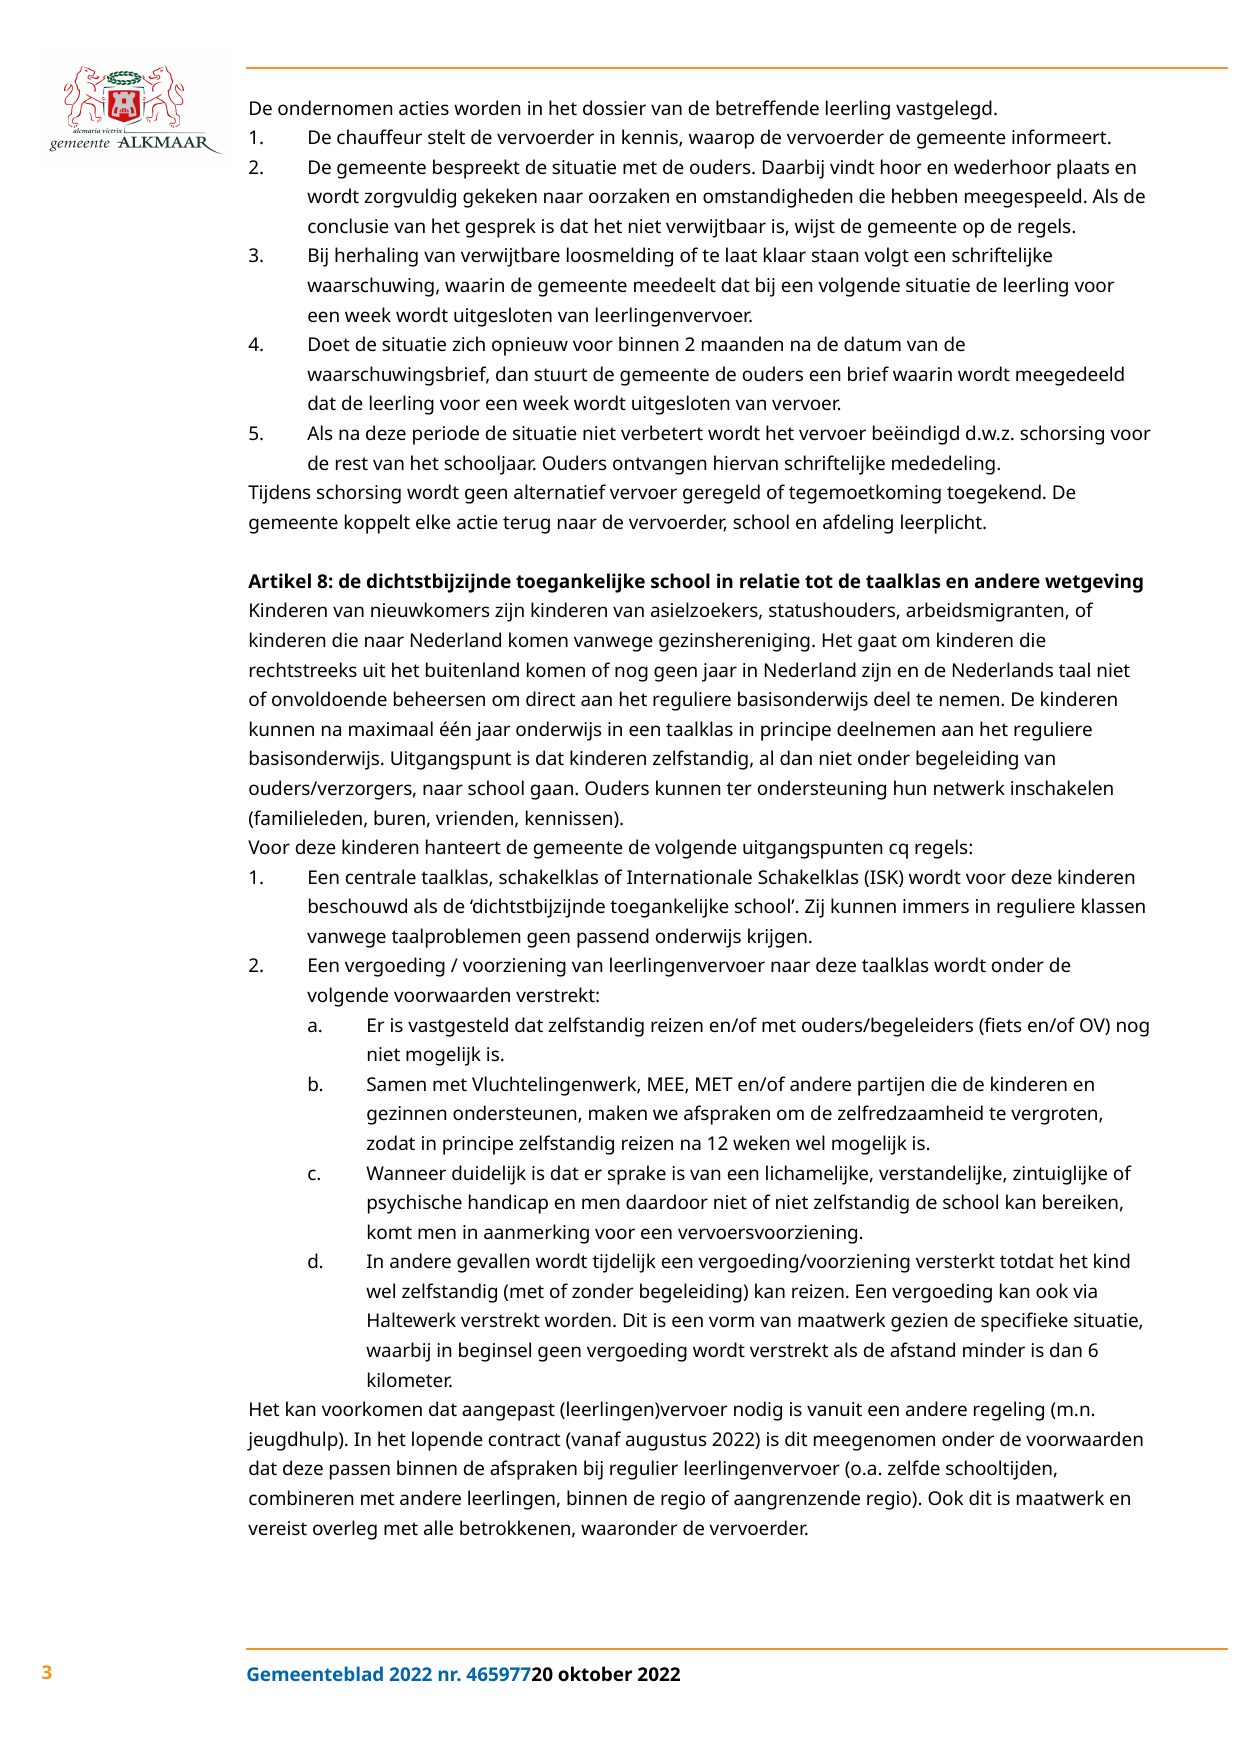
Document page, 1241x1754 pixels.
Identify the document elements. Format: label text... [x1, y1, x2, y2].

list De gemeente bespreekt de situatie met de ouders. Daarbij vindt hoor en wederhoor plaats en wordt zorgvuldig gekeken naar oorzaken en omstandigheden die hebben meegespeeld. Als de conclusie van het gesprek is dat het niet verwijtbaar is, wijst de gemeente op de regels. [248, 154, 1152, 239]
text Artikel 8: de dichtstbijzijnde toegankelijke school in relatie tot de taalklas en andere wetgeving [248, 568, 1152, 594]
list Samen met Vluchtelingenwerk, MEE, MET en/of andere partijen die de kinderen en gezinnen ondersteunen, maken we afspraken om de zelfredzaamheid te vergroten, zodat in principe zelfstandig reizen na 12 weken wel mogelijk is. [307, 1071, 1152, 1156]
list Als na deze periode de situatie niet verbetert wordt het vervoer beëindigd d.w.z. schorsing voor de rest van het schooljaar. Ouders ontvangen hiervan schriftelijke mededeling. [248, 420, 1152, 476]
list In andere gevallen wordt tijdelijk een vergoeding/voorziening versterkt totdat het kind wel zelfstandig (met of zonder begeleiding) kan reizen. Een vergoeding kan ook via Haltewerk verstrekt worden. Dit is een vorm van maatwerk gezien de specifieke situatie, waarbij in beginsel geen vergoeding wordt verstrekt als de afstand minder is dan 6 kilometer. [307, 1248, 1152, 1393]
list Een vergoeding / voorziening van leerlingenvervoer naar deze taalklas wordt onder de volgende voorwaarden verstrekt: [248, 953, 1152, 1008]
list Wanneer duidelijk is dat er sprake is van een lichamelijke, verstandelijke, zintuiglijke of psychische handicap en men daardoor niet of niet zelfstandig de school kan bereiken, komt men in aanmerking voor een vervoersvoorziening. [307, 1160, 1152, 1245]
list Er is vastgesteld dat zelfstandig reizen en/of met ouders/begeleiders (fiets en/of OV) nog niet mogelijk is. [307, 1012, 1152, 1067]
picture [41, 47, 231, 172]
list Een centrale taalklas, schakelklas of Internationale Schakelklas (ISK) wordt voor deze kinderen beschouwd als de ‘dichtstbijzijnde toegankelijke school’. Zij kunnen immers in reguliere klassen vanwege taalproblemen geen passend onderwijs krijgen. [248, 864, 1152, 949]
list Bij herhaling van verwijtbare loosmelding of te laat klaar staan volgt een schriftelijke waarschuwing, waarin de gemeente meedeelt dat bij een volgende situatie de leerling voor een week wordt uitgesloten van leerlingenvervoer. [248, 243, 1152, 328]
text Kinderen van nieuwkomers zijn kinderen van asielzoekers, statushouders, arbeidsmigranten, of kinderen die naar Nederland komen vanwege gezinshereniging. Het gaat om kinderen die rechtstreeks uit het buitenland komen of nog geen jaar in Nederland zijn en de Nederlands taal niet of onvoldoende beheersen om direct aan het reguliere basisonderwijs deel te nemen. De kinderen kunnen na maximaal één jaar onderwijs in een taalklas in principe deelnemen aan het reguliere basisonderwijs. Uitgangspunt is dat kinderen zelfstandig, al dan niet onder begeleiding van ouders/verzorgers, naar school gaan. Ouders kunnen ter ondersteuning hun netwerk inschakelen (familieleden, buren, vrienden, kennissen). [248, 598, 1152, 831]
text Het kan voorkomen dat aangepast (leerlingen)vervoer nodig is vanuit een andere regeling (m.n. jeugdhulp). In het lopende contract (vanaf augustus 2022) is dit meegenomen onder de voorwaarden dat deze passen binnen de afspraken bij regulier leerlingenvervoer (o.a. zelfde schooltijden, combineren met andere leerlingen, binnen de regio of aangrenzende regio). Ook dit is maatwerk en vereist overleg met alle betrokkenen, waaronder de vervoerder. [248, 1396, 1152, 1541]
list De chauffeur stelt de vervoerder in kennis, waarop de vervoerder de gemeente informeert. [248, 124, 1152, 150]
text Tijdens schorsing wordt geen alternatief vervoer geregeld of tegemoetkoming toegekend. De gemeente koppelt elke actie terug naar de vervoerder, school en afdeling leerplicht. [248, 479, 1152, 535]
text Voor deze kinderen hanteert de gemeente de volgende uitgangspunten cq regels: [248, 834, 1152, 860]
text De ondernomen acties worden in het dossier van de betreffende leerling vastgelegd. [248, 95, 1152, 121]
list Doet de situatie zich opnieuw voor binnen 2 maanden na de datum van de waarschuwingsbrief, dan stuurt de gemeente de ouders een brief waarin wordt meegedeeld dat de leerling voor een week wordt uitgesloten van vervoer. [248, 331, 1152, 416]
